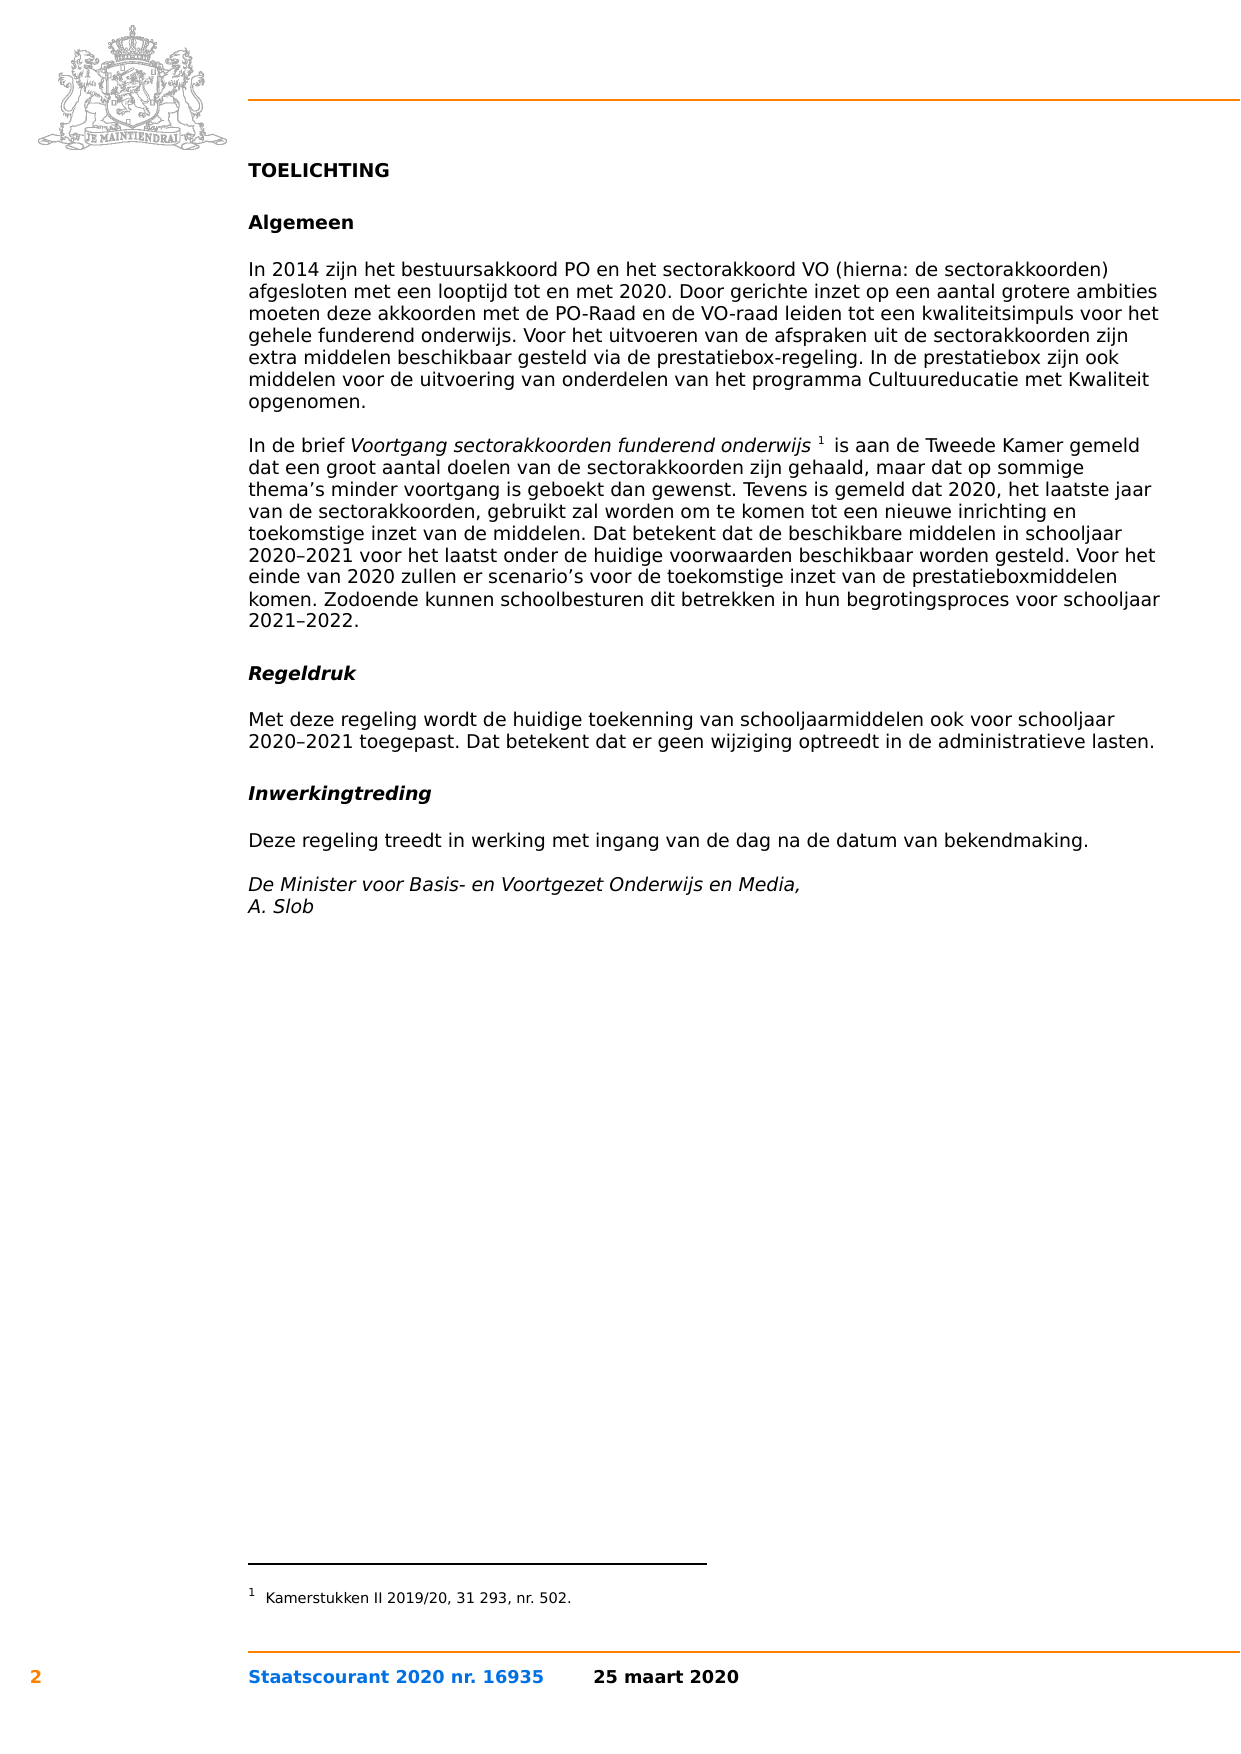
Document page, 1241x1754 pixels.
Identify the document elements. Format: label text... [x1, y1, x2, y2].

text De Minister voor Basis- en Voortgezet Onderwijs en Media, A. Slob [248, 874, 1163, 918]
text Met deze regeling wordt de huidige toekenning van schooljaarmiddelen ook voor schooljaar 2020–2021 toegepast. Dat betekent dat er geen wijziging optreedt in de administratieve lasten. [248, 709, 1163, 753]
subtitle Regeldruk [248, 662, 1163, 684]
text Kamerstukken II 2019/20, 31 293, nr. 502. [248, 1586, 1163, 1608]
text Deze regeling treedt in werking met ingang van de dag na de datum van bekendmaking. [248, 830, 1163, 852]
subtitle Inwerkingtreding [248, 783, 1163, 805]
text In 2014 zijn het bestuursakkoord PO en het sectorakkoord VO (hierna: de sectorakkoorden) afgesloten met een looptijd tot en met 2020. Door gerichte inzet op een aantal grotere ambities moeten deze akkoorden met de PO-Raad en de VO-raad leiden tot een kwaliteitsimpuls voor het gehele funderend onderwijs. Voor het uitvoeren van de afspraken uit de sectorakkoorden zijn extra middelen beschikbaar gesteld via de prestatiebox-regeling. In de prestatiebox zijn ook middelen voor de uitvoering van onderdelen van het programma Cultuureducatie met Kwaliteit opgenomen. [248, 259, 1163, 413]
picture [38, 25, 227, 150]
subtitle TOELICHTING [248, 160, 1163, 182]
subtitle Algemeen [248, 212, 1163, 234]
text In de brief Voortgang sectorakkoorden funderend onderwijs is aan de Tweede Kamer gemeld dat een groot aantal doelen van de sectorakkoorden zijn gehaald, maar dat op sommige thema’s minder voortgang is geboekt dan gewenst. Tevens is gemeld dat 2020, het laatste jaar van de sectorakkoorden, gebruikt zal worden om te komen tot een nieuwe inrichting en toekomstige inzet van de middelen. Dat betekent dat de beschikbare middelen in schooljaar 2020–2021 voor het laatst onder de huidige voorwaarden beschikbaar worden gesteld. Voor het einde van 2020 zullen er scenario’s voor de toekomstige inzet van de prestatieboxmiddelen komen. Zodoende kunnen schoolbesturen dit betrekken in hun begrotingsproces voor schooljaar 2021–2022. [248, 434, 1163, 632]
